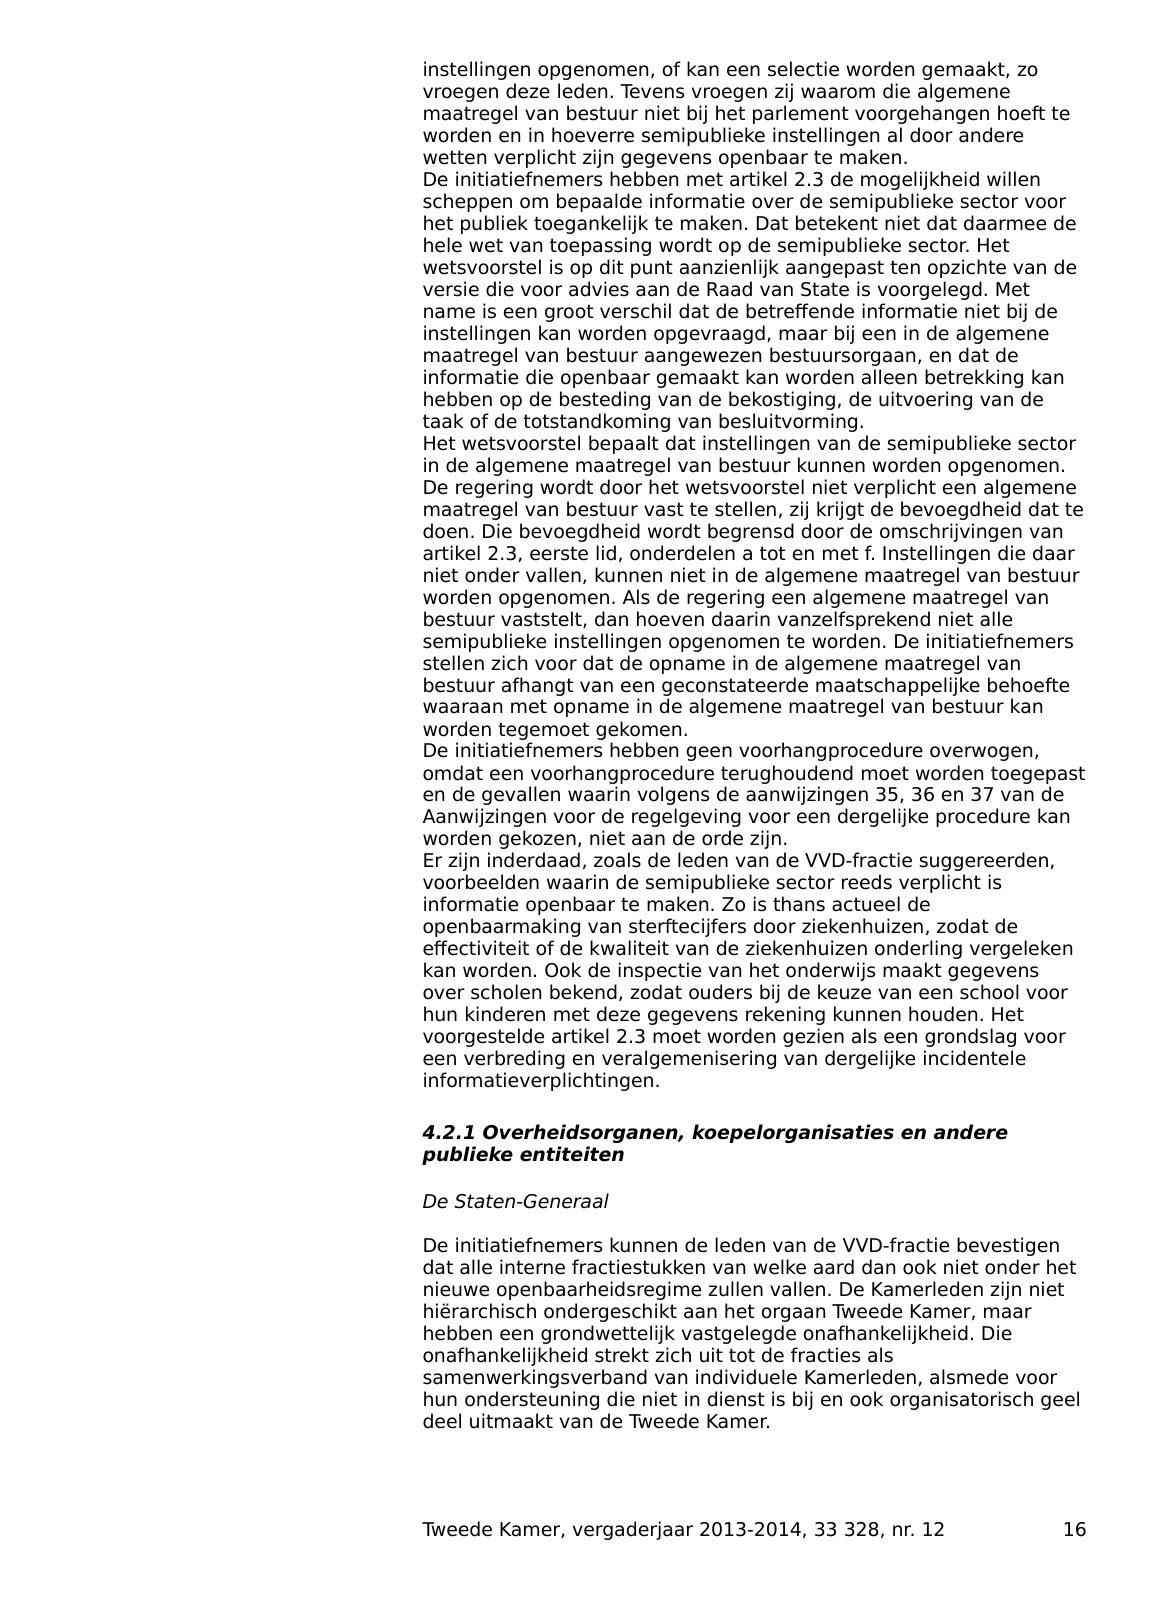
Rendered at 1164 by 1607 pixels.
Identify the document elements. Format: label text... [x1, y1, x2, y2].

text De initiatiefnemers hebben geen voorhangprocedure overwogen, omdat een voorhangprocedure terughoudend moet worden toegepast en de gevallen waarin volgens de aanwijzingen 35, 36 en 37 van de Aanwijzingen voor de regelgeving voor een dergelijke procedure kan worden gekozen, niet aan de orde zijn. [422, 740, 1087, 850]
text Het wetsvoorstel bepaalt dat instellingen van de semipublieke sector in de algemene maatregel van bestuur kunnen worden opgenomen. De regering wordt door het wetsvoorstel niet verplicht een algemene maatregel van bestuur vast te stellen, zij krijgt de bevoegdheid dat te doen. Die bevoegdheid wordt begrensd door de omschrijvingen van artikel 2.3, eerste lid, onderdelen a tot en met f. Instellingen die daar niet onder vallen, kunnen niet in de algemene maatregel van bestuur worden opgenomen. Als de regering een algemene maatregel van bestuur vaststelt, dan hoeven daarin vanzelfsprekend niet alle semipublieke instellingen opgenomen te worden. De initiatiefnemers stellen zich voor dat de opname in de algemene maatregel van bestuur afhangt van een geconstateerde maatschappelijke behoefte waaraan met opname in de algemene maatregel van bestuur kan worden tegemoet gekomen. [422, 433, 1087, 740]
text Er zijn inderdaad, zoals de leden van de VVD-fractie suggereerden, voorbeelden waarin de semipublieke sector reeds verplicht is informatie openbaar te maken. Zo is thans actueel de openbaarmaking van sterftecijfers door ziekenhuizen, zodat de effectiviteit of de kwaliteit van de ziekenhuizen onderling vergeleken kan worden. Ook de inspectie van het onderwijs maakt gegevens over scholen bekend, zodat ouders bij de keuze van een school voor hun kinderen met deze gegevens rekening kunnen houden. Het voorgestelde artikel 2.3 moet worden gezien als een grondslag voor een verbreding en veralgemenisering van dergelijke incidentele informatieverplichtingen. [422, 850, 1087, 1092]
subtitle De Staten-Generaal [422, 1191, 1087, 1213]
subtitle 4.2.1 Overheidsorganen, koepelorganisaties en andere publieke entiteiten [422, 1122, 1087, 1166]
text De initiatiefnemers kunnen de leden van de VVD-fractie bevestigen dat alle interne fractiestukken van welke aard dan ook niet onder het nieuwe openbaarheidsregime zullen vallen. De Kamerleden zijn niet hiërarchisch ondergeschikt aan het orgaan Tweede Kamer, maar hebben een grondwettelijk vastgelegde onafhankelijkheid. Die onafhankelijkheid strekt zich uit tot de fracties als samenwerkingsverband van individuele Kamerleden, alsmede voor hun ondersteuning die niet in dienst is bij en ook organisatorisch geel deel uitmaakt van de Tweede Kamer. [422, 1235, 1087, 1433]
text De initiatiefnemers hebben met artikel 2.3 de mogelijkheid willen scheppen om bepaalde informatie over de semipublieke sector voor het publiek toegankelijk te maken. Dat betekent niet dat daarmee de hele wet van toepassing wordt op de semipublieke sector. Het wetsvoorstel is op dit punt aanzienlijk aangepast ten opzichte van de versie die voor advies aan de Raad van State is voorgelegd. Met name is een groot verschil dat de betreffende informatie niet bij de instellingen kan worden opgevraagd, maar bij een in de algemene maatregel van bestuur aangewezen bestuursorgaan, en dat de informatie die openbaar gemaakt kan worden alleen betrekking kan hebben op de besteding van de bekostiging, de uitvoering van de taak of de totstandkoming van besluitvorming. [422, 169, 1087, 433]
text instellingen opgenomen, of kan een selectie worden gemaakt, zo vroegen deze leden. Tevens vroegen zij waarom die algemene maatregel van bestuur niet bij het parlement voorgehangen hoeft te worden en in hoeverre semipublieke instellingen al door andere wetten verplicht zijn gegevens openbaar te maken. [422, 59, 1087, 169]
